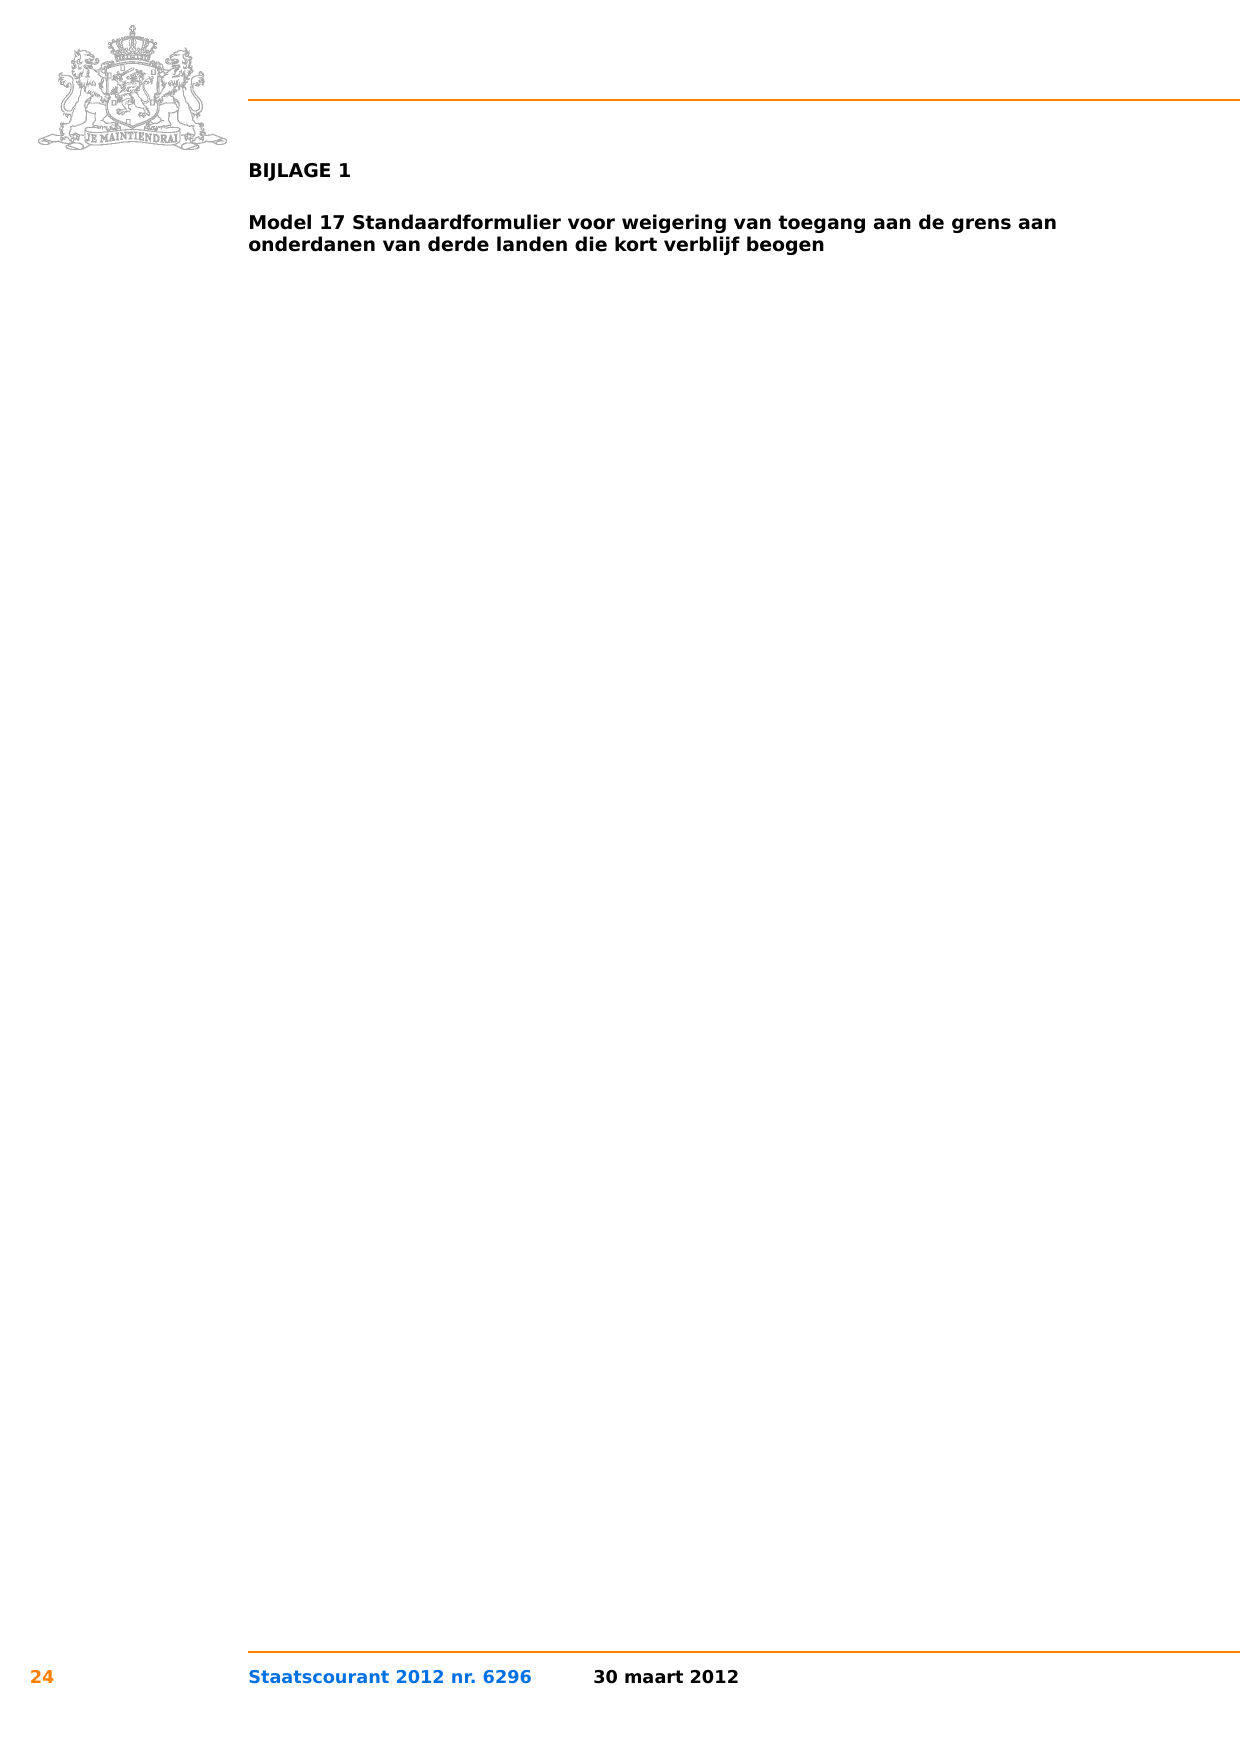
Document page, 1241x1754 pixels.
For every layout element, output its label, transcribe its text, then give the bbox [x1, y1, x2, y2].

picture [38, 25, 227, 150]
subtitle Model 17 Standaardformulier voor weigering van toegang aan de grens aan onderdanen van derde landen die kort verblijf beogen [248, 212, 1163, 256]
subtitle BIJLAGE 1 [248, 160, 1163, 182]
